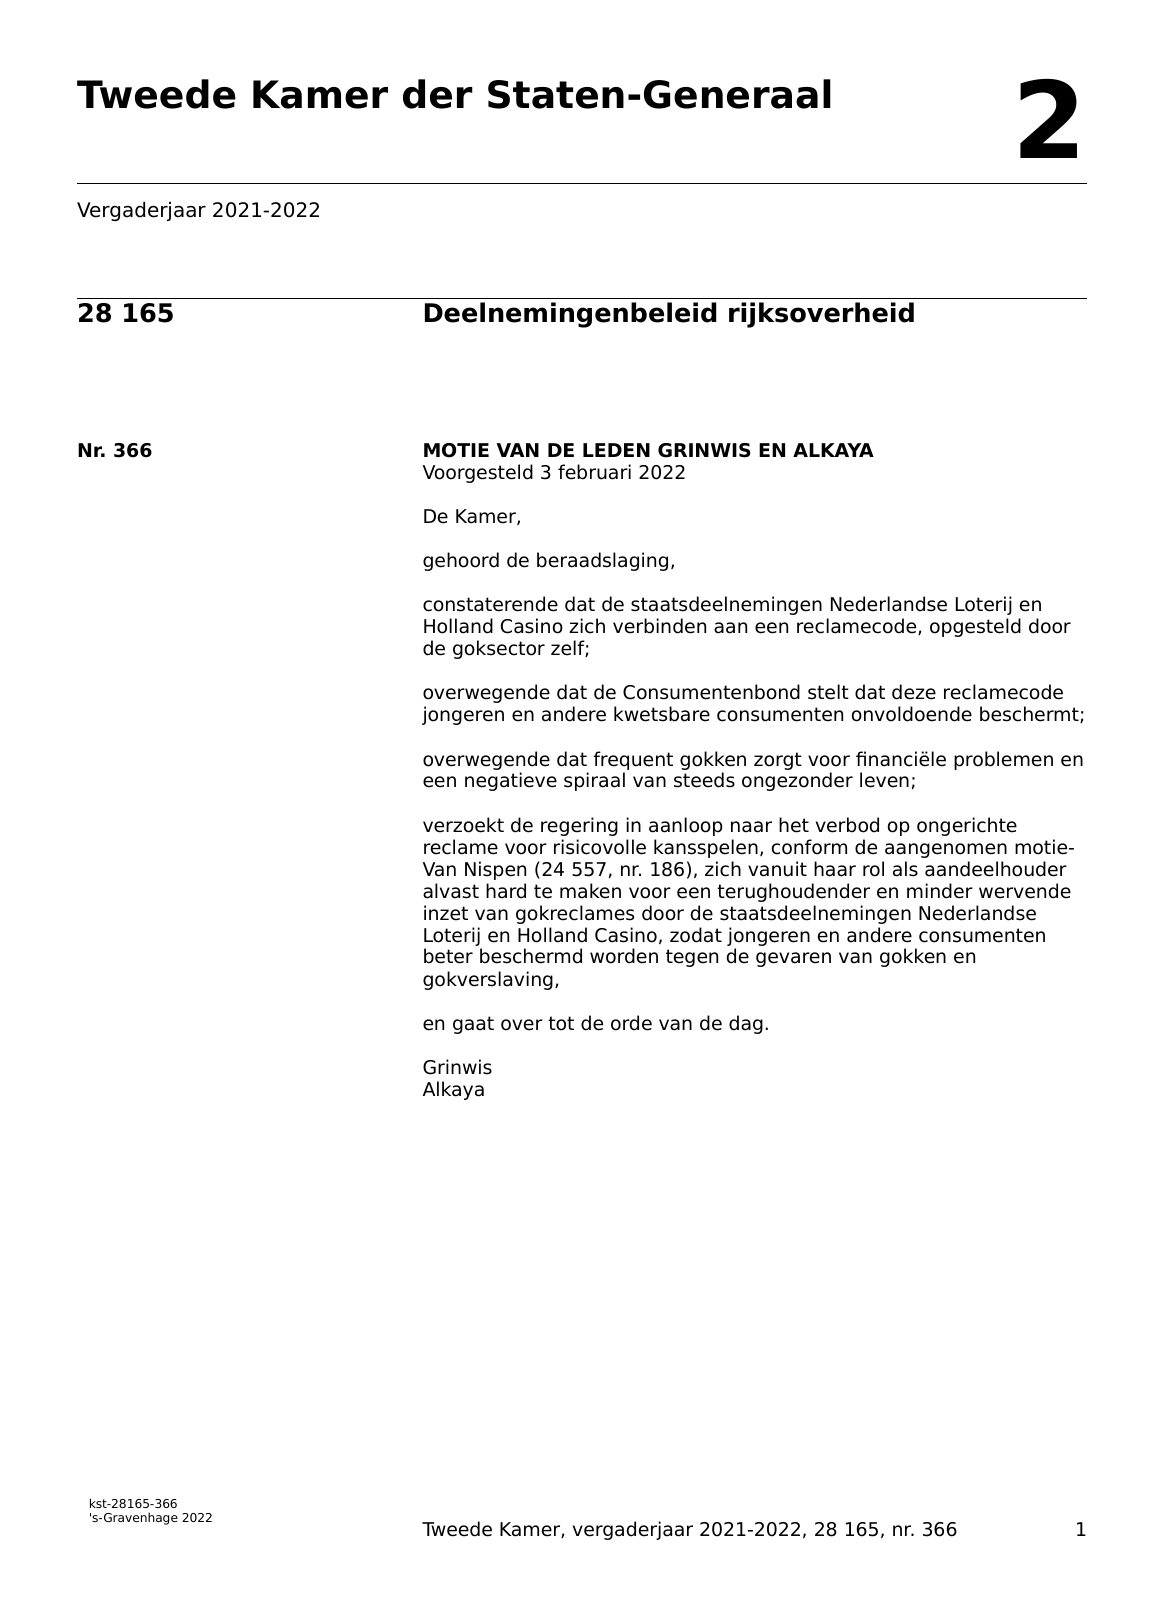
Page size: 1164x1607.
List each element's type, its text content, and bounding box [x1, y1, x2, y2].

subtitle Nr. 366 MOTIE VAN DE LEDEN GRINWIS EN ALKAYA [77, 440, 1087, 462]
text constaterende dat de staatsdeelnemingen Nederlandse Loterij en Holland Casino zich verbinden aan een reclamecode, opgesteld door de goksector zelf; [422, 594, 1087, 660]
text Grinwis [422, 1057, 1087, 1079]
text Alkaya [422, 1079, 1087, 1101]
table_cell Vergaderjaar 2021-2022 [77, 184, 1087, 298]
subtitle 28 165 Deelnemingenbeleid rijksoverheid [77, 299, 1087, 329]
text overwegende dat de Consumentenbond stelt dat deze reclamecode jongeren en andere kwetsbare consumenten onvoldoende beschermt; [422, 682, 1087, 726]
text en gaat over tot de orde van de dag. [422, 1013, 1087, 1034]
text 's-Gravenhage 2022 [88, 1511, 323, 1525]
text De Kamer, [422, 506, 1087, 528]
text gehoord de beraadslaging, [422, 550, 1087, 572]
text overwegende dat frequent gokken zorgt voor financiële problemen en een negatieve spiraal van steeds ongezonder leven; [422, 748, 1087, 792]
text Voorgesteld 3 februari 2022 [422, 462, 1087, 484]
table_header 2 [886, 59, 1087, 183]
text verzoekt de regering in aanloop naar het verbod op ongerichte reclame voor risicovolle kansspelen, conform de aangenomen motie-Van Nispen (24 557, nr. 186), zich vanuit haar rol als aandeelhouder alvast hard te maken voor een terughoudender en minder wervende inzet van gokreclames door de staatsdeelnemingen Nederlandse Loterij en Holland Casino, zodat jongeren en andere consumenten beter beschermd worden tegen de gevaren van gokken en gokverslaving, [422, 814, 1087, 990]
text kst-28165-366 [88, 1497, 323, 1511]
table_header Tweede Kamer der Staten-Generaal [77, 59, 886, 183]
